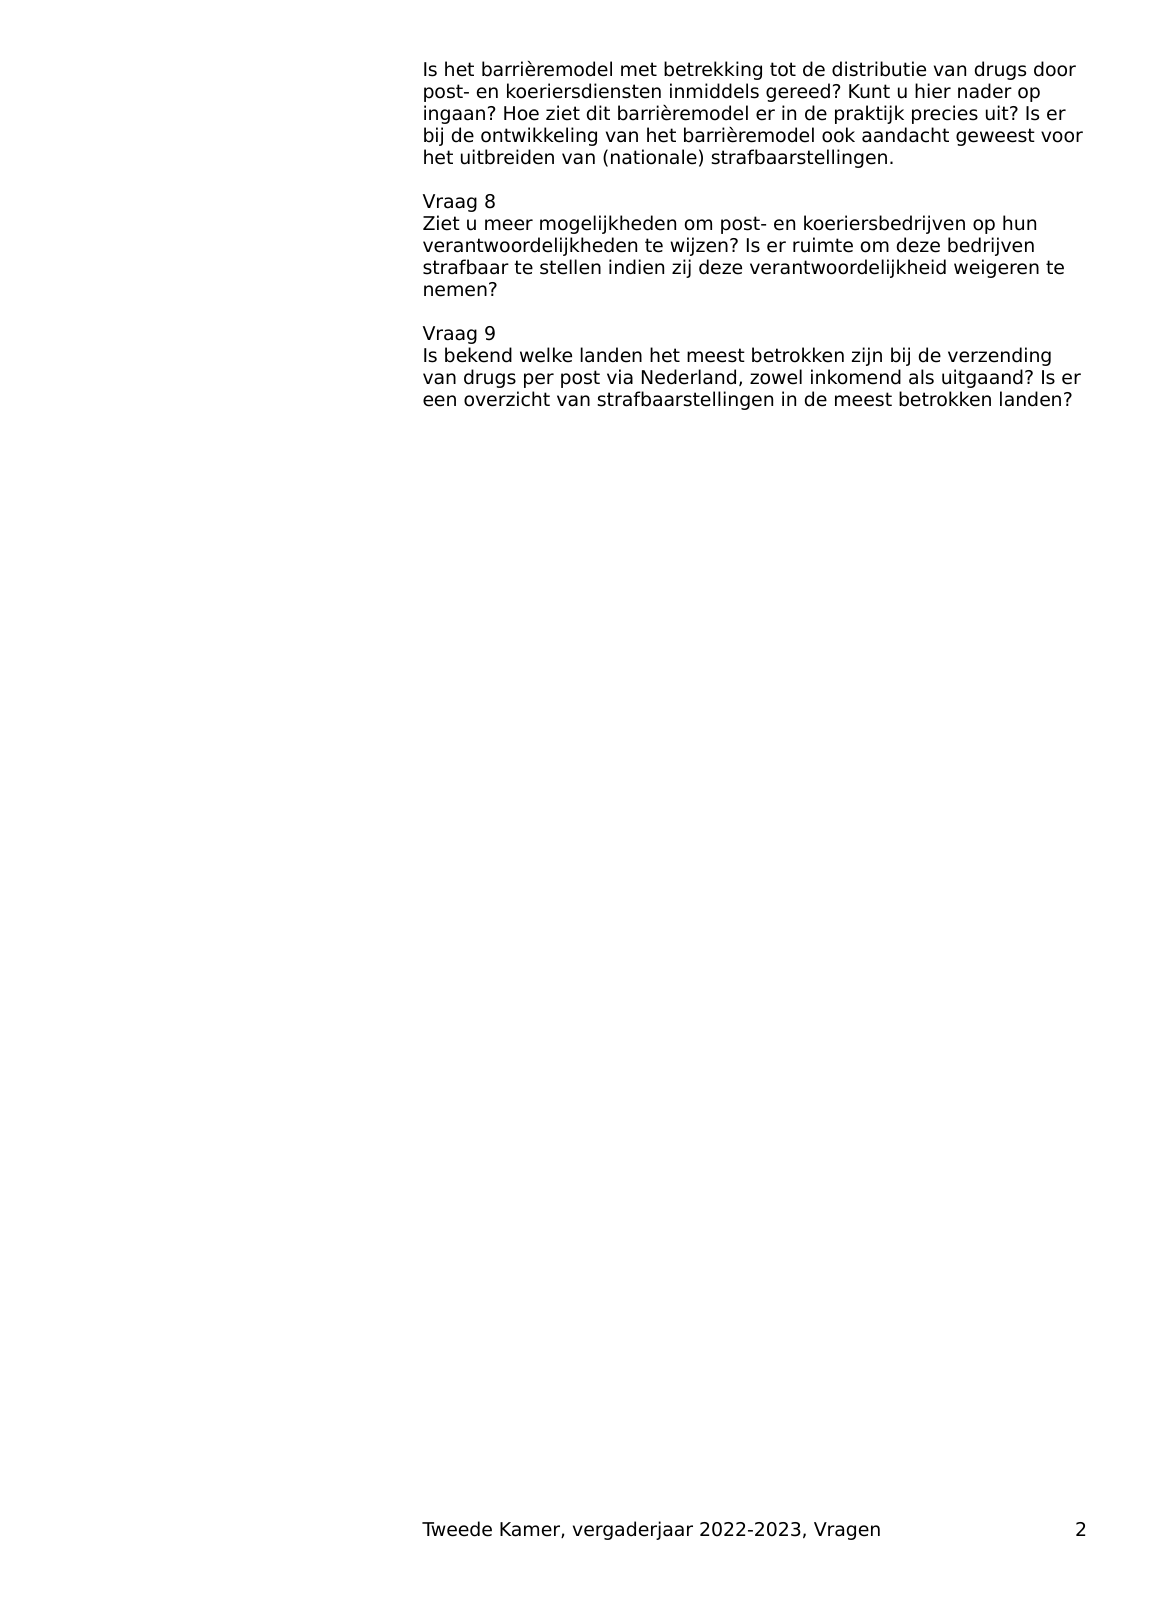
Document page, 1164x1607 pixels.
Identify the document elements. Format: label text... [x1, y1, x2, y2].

text Is bekend welke landen het meest betrokken zijn bij de verzending van drugs per post via Nederland, zowel inkomend als uitgaand? Is er een overzicht van strafbaarstellingen in de meest betrokken landen? [422, 345, 1087, 411]
text Vraag 9 [422, 323, 1087, 345]
text Is het barrièremodel met betrekking tot de distributie van drugs door post- en koeriersdiensten inmiddels gereed? Kunt u hier nader op ingaan? Hoe ziet dit barrièremodel er in de praktijk precies uit? Is er bij de ontwikkeling van het barrièremodel ook aandacht geweest voor het uitbreiden van (nationale) strafbaarstellingen. [422, 59, 1087, 169]
text Vraag 8 [422, 191, 1087, 213]
text Ziet u meer mogelijkheden om post- en koeriersbedrijven op hun verantwoordelijkheden te wijzen? Is er ruimte om deze bedrijven strafbaar te stellen indien zij deze verantwoordelijkheid weigeren te nemen? [422, 213, 1087, 301]
